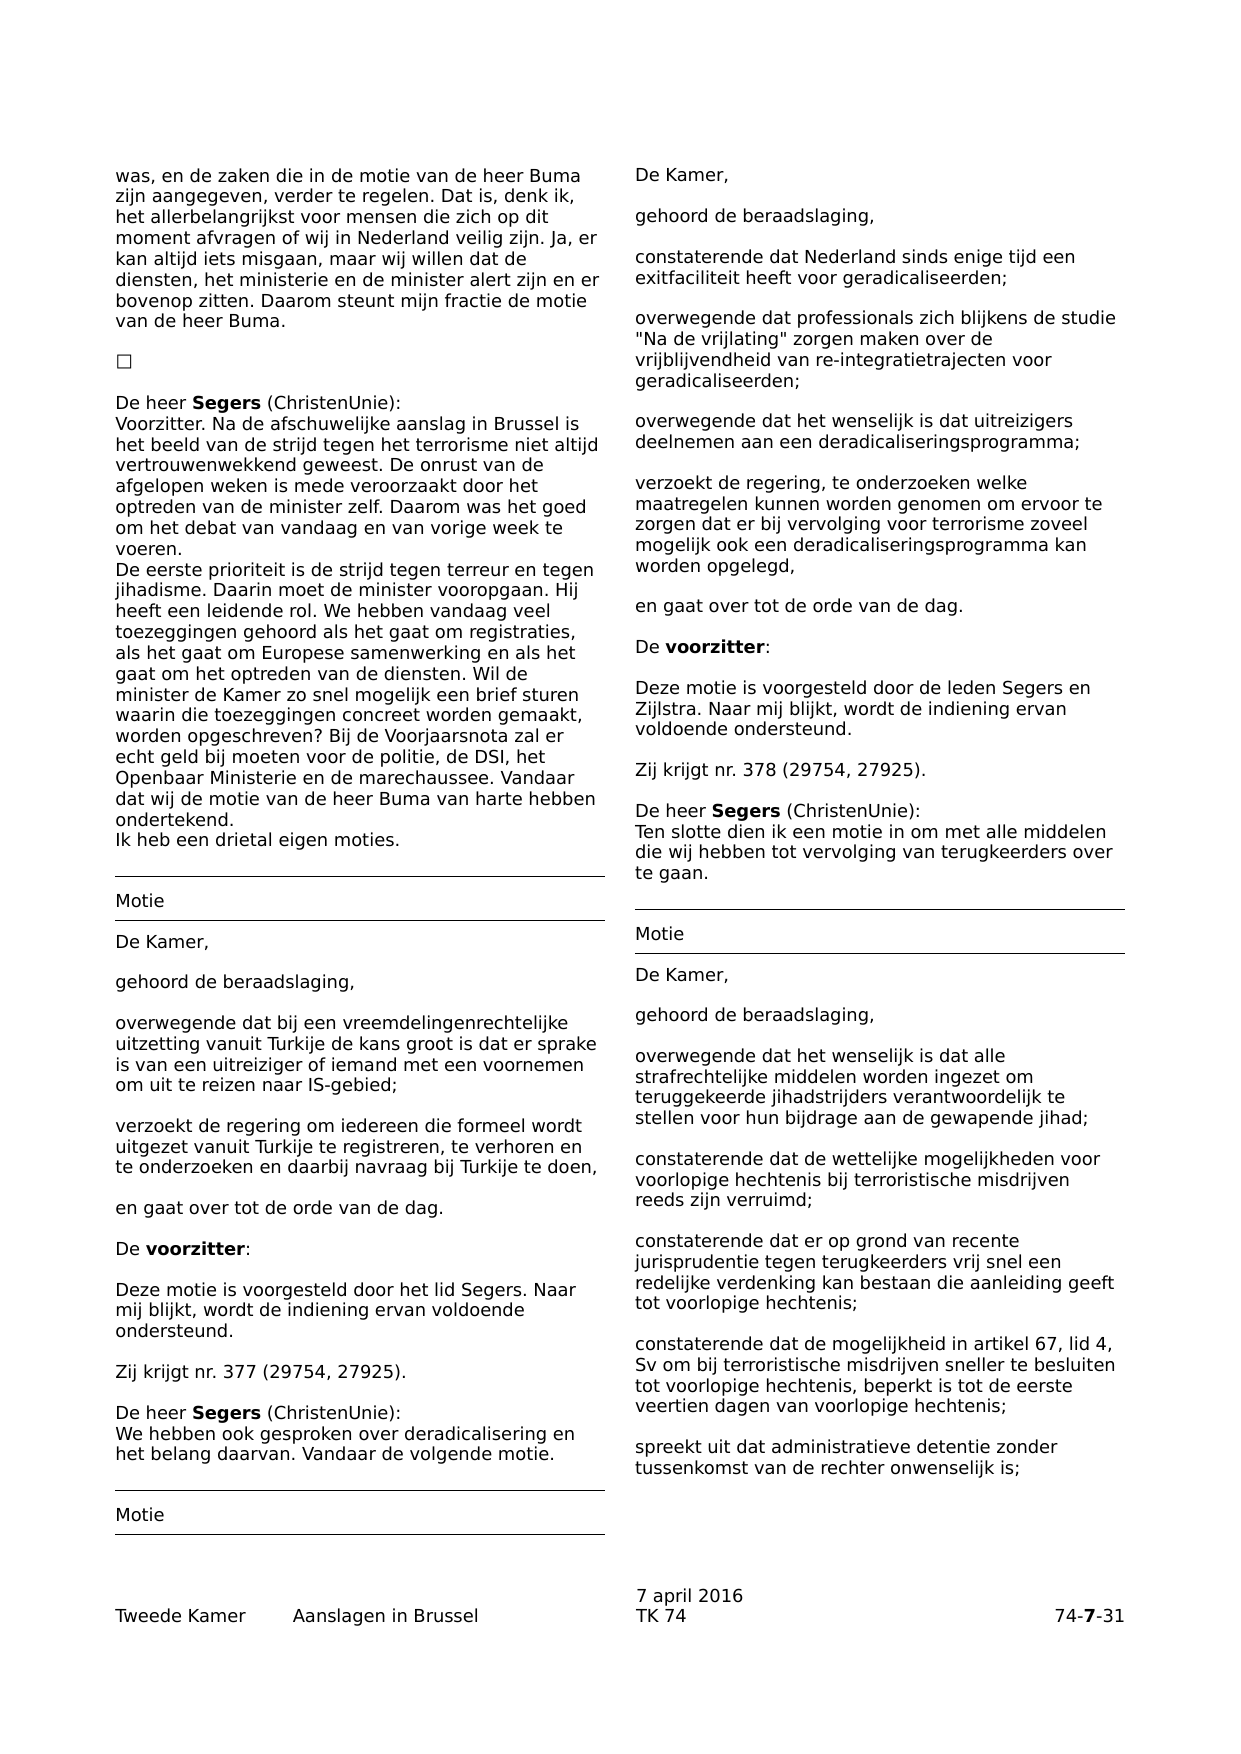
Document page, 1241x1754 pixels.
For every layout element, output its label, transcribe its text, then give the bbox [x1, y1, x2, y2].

text Motie [115, 891, 605, 912]
text gehoord de beraadslaging, [635, 1005, 1125, 1026]
text Voorzitter. Na de afschuwelijke aanslag in Brussel is het beeld van de strijd tegen het terrorisme niet altijd vertrouwenwekkend geweest. De onrust van de afgelopen weken is mede veroorzaakt door het optreden van de minister zelf. Daarom was het goed om het debat van vandaag en van vorige week te voeren. [115, 413, 605, 559]
text en gaat over tot de orde van de dag. [635, 596, 1125, 617]
text Motie [115, 1505, 605, 1526]
text De eerste prioriteit is de strijd tegen terreur en tegen jihadisme. Daarin moet de minister vooropgaan. Hij heeft een leidende rol. We hebben vandaag veel toezeggingen gehoord als het gaat om registraties, als het gaat om Europese samenwerking en als het gaat om het optreden van de diensten. Wil de minister de Kamer zo snel mogelijk een brief sturen waarin die toezeggingen concreet worden gemaakt, worden opgeschreven? Bij de Voorjaarsnota zal er echt geld bij moeten voor de politie, de DSI, het Openbaar Ministerie en de marechaussee. Vandaar dat wij de motie van de heer Buma van harte hebben ondertekend. [115, 559, 605, 830]
text Motie [635, 924, 1125, 944]
text constaterende dat er op grond van recente jurisprudentie tegen terugkeerders vrij snel een redelijke verdenking kan bestaan die aanleiding geeft tot voorlopige hechtenis; [635, 1231, 1125, 1314]
text We hebben ook gesproken over deradicalisering en het belang daarvan. Vandaar de volgende motie. [115, 1423, 605, 1465]
text De heer Segers (ChristenUnie): [635, 801, 1125, 821]
text De Kamer, [115, 932, 605, 952]
text De heer Segers (ChristenUnie): [115, 1402, 605, 1423]
text gehoord de beraadslaging, [115, 972, 605, 993]
text Ik heb een drietal eigen moties. [115, 830, 605, 851]
text verzoekt de regering, te onderzoeken welke maatregelen kunnen worden genomen om ervoor te zorgen dat er bij vervolging voor terrorisme zoveel mogelijk ook een deradicaliseringsprogramma kan worden opgelegd, [635, 473, 1125, 576]
text en gaat over tot de orde van de dag. [115, 1198, 605, 1219]
text De Kamer, [635, 964, 1125, 985]
text De heer Segers (ChristenUnie): [115, 393, 605, 413]
text De voorzitter: [635, 637, 1125, 658]
text Zij krijgt nr. 378 (29754, 27925). [635, 760, 1125, 781]
text constaterende dat de wettelijke mogelijkheden voor voorlopige hechtenis bij terroristische misdrijven reeds zijn verruimd; [635, 1149, 1125, 1211]
text spreekt uit dat administratieve detentie zonder tussenkomst van de rechter onwenselijk is; [635, 1437, 1125, 1478]
text Deze motie is voorgesteld door het lid Segers. Naar mij blijkt, wordt de indiening ervan voldoende ondersteund. [115, 1279, 605, 1342]
text was, en de zaken die in de motie van de heer Buma zijn aangegeven, verder te regelen. Dat is, denk ik, het allerbelangrijkst voor mensen die zich op dit moment afvragen of wij in Nederland veilig zijn. Ja, er kan altijd iets misgaan, maar wij willen dat de diensten, het ministerie en de minister alert zijn en er bovenop zitten. Daarom steunt mijn fractie de motie van de heer Buma. [115, 165, 605, 332]
text Zij krijgt nr. 377 (29754, 27925). [115, 1362, 605, 1382]
text De Kamer, [635, 165, 1125, 186]
text Ten slotte dien ik een motie in om met alle middelen die wij hebben tot vervolging van terugkeerders over te gaan. [635, 821, 1125, 884]
text verzoekt de regering om iedereen die formeel wordt uitgezet vanuit Turkije te registreren, te verhoren en te onderzoeken en daarbij navraag bij Turkije te doen, [115, 1116, 605, 1178]
text ⬜ [115, 352, 605, 373]
text overwegende dat het wenselijk is dat alle strafrechtelijke middelen worden ingezet om teruggekeerde jihadstrijders verantwoordelijk te stellen voor hun bijdrage aan de gewapende jihad; [635, 1046, 1125, 1129]
text De voorzitter: [115, 1239, 605, 1259]
text overwegende dat het wenselijk is dat uitreizigers deelnemen aan een deradicaliseringsprogramma; [635, 411, 1125, 453]
text Deze motie is voorgesteld door de leden Segers en Zijlstra. Naar mij blijkt, wordt de indiening ervan voldoende ondersteund. [635, 678, 1125, 740]
text overwegende dat professionals zich blijkens de studie "Na de vrijlating" zorgen maken over de vrijblijvendheid van re-integratietrajecten voor geradicaliseerden; [635, 308, 1125, 391]
text constaterende dat Nederland sinds enige tijd een exitfaciliteit heeft voor geradicaliseerden; [635, 247, 1125, 288]
text constaterende dat de mogelijkheid in artikel 67, lid 4, Sv om bij terroristische misdrijven sneller te besluiten tot voorlopige hechtenis, beperkt is tot de eerste veertien dagen van voorlopige hechtenis; [635, 1334, 1125, 1417]
text gehoord de beraadslaging, [635, 206, 1125, 227]
text overwegende dat bij een vreemdelingenrechtelijke uitzetting vanuit Turkije de kans groot is dat er sprake is van een uitreiziger of iemand met een voornemen om uit te reizen naar IS-gebied; [115, 1013, 605, 1096]
